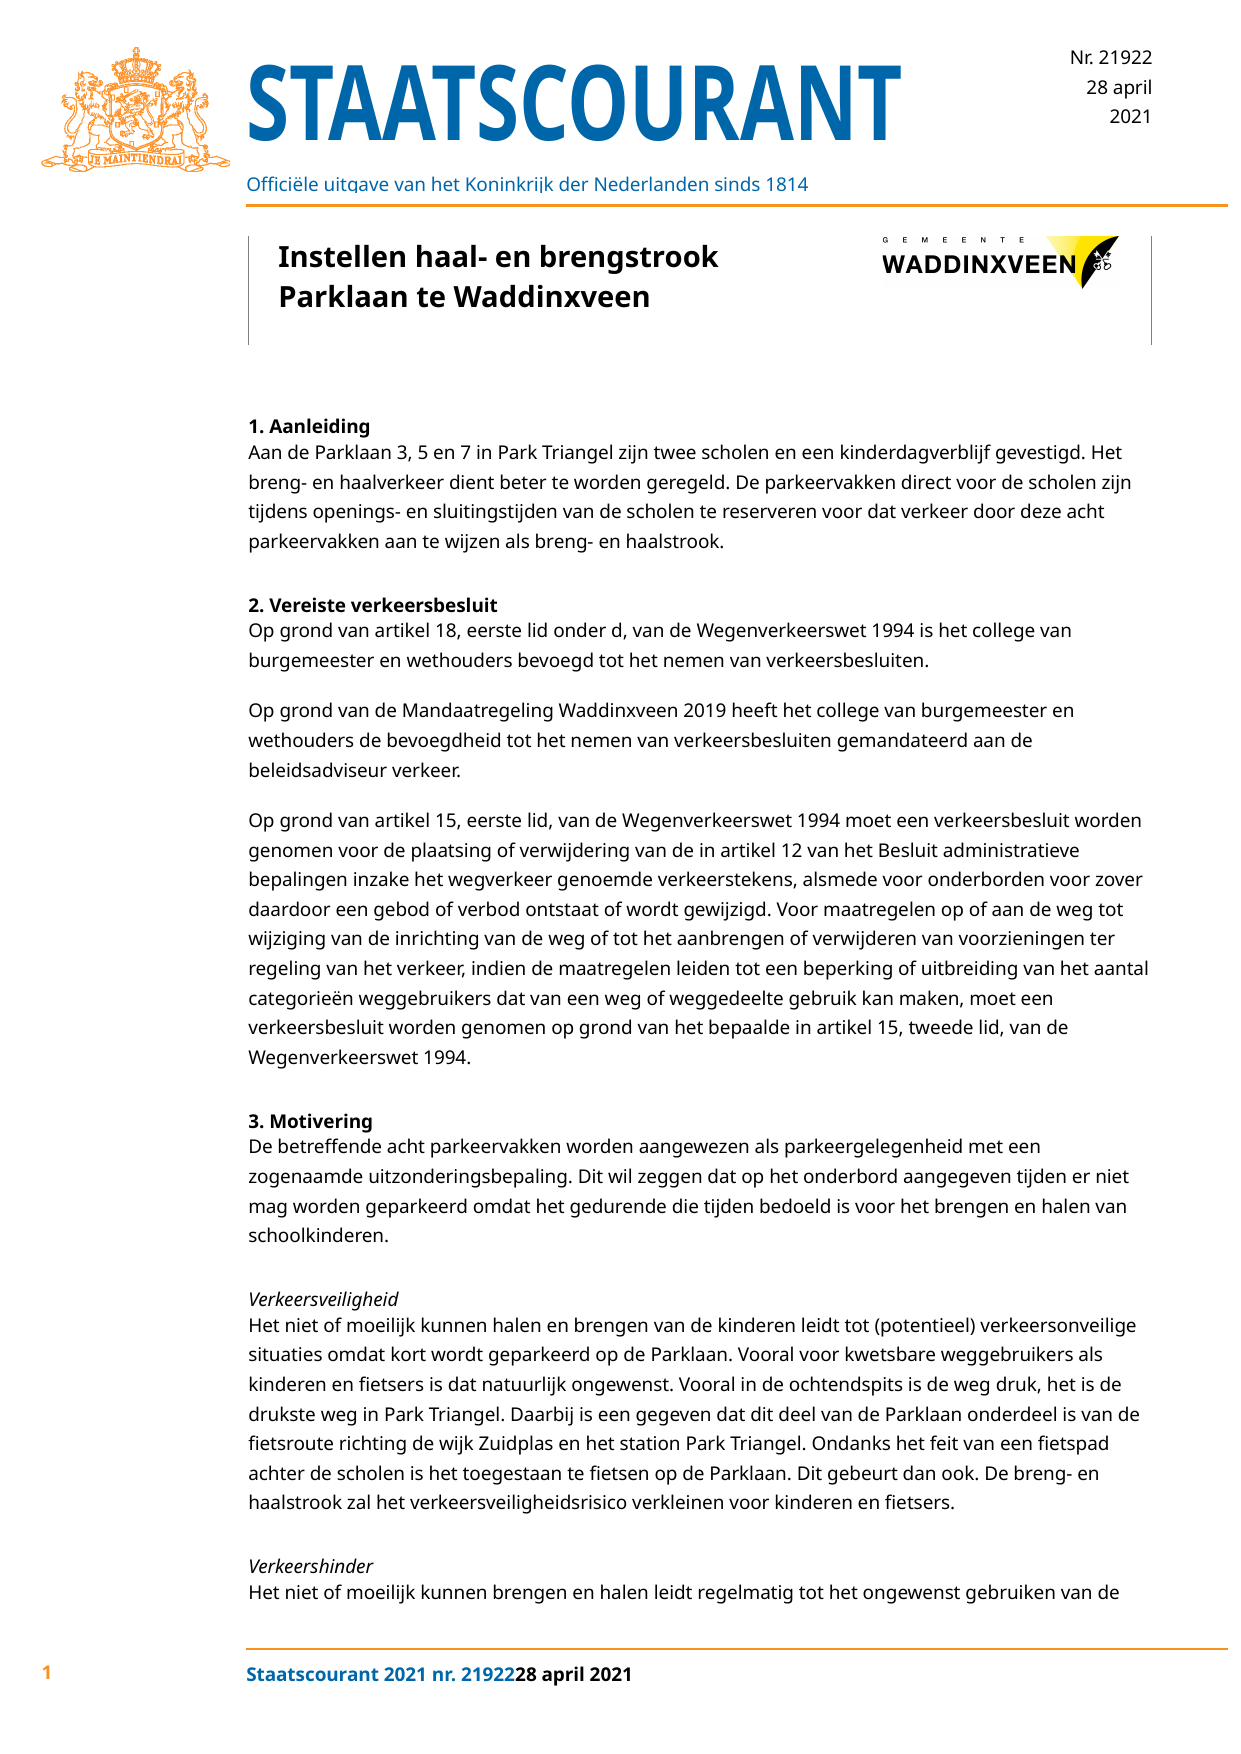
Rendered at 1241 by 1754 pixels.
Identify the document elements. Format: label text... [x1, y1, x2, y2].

text Het niet of moeilijk kunnen brengen en halen leidt regelmatig tot het ongewenst gebruiken van de [248, 1579, 1152, 1605]
picture [882, 236, 1119, 289]
text De betreffende acht parkeervakken worden aangewezen als parkeergelegenheid met een zogenaamde uitzonderingsbepaling. Dit wil zeggen dat op het onderbord aangegeven tijden er niet mag worden geparkeerd omdat het gedurende die tijden bedoeld is voor het brengen en halen van schoolkinderen. [248, 1134, 1152, 1248]
text 1. Aanleiding [248, 413, 1152, 439]
table_header Instellen haal- en brengstrook Parklaan te Waddinxveen [249, 236, 850, 345]
table_header [850, 236, 1151, 345]
text Op grond van artikel 15, eerste lid, van de Wegenverkeerswet 1994 moet een verkeersbesluit worden genomen voor de plaatsing of verwijdering van de in artikel 12 van het Besluit administratieve bepalingen inzake het wegverkeer genoemde verkeerstekens, alsmede voor onderborden voor zover daardoor een gebod of verbod ontstaat of wordt gewijzigd. Voor maatregelen op of aan de weg tot wijziging van de inrichting van de weg of tot het aanbrengen of verwijderen van voorzieningen ter regeling van het verkeer, indien de maatregelen leiden tot een beperking of uitbreiding van het aantal categorieën weggebruikers dat van een weg of weggedeelte gebruik kan maken, moet een verkeersbesluit worden genomen op grond van het bepaalde in artikel 15, tweede lid, van de Wegenverkeerswet 1994. [248, 807, 1152, 1070]
text 3. Motivering [248, 1108, 1152, 1134]
text 2. Vereiste verkeersbesluit [248, 592, 1152, 618]
text Verkeershinder [248, 1553, 1152, 1579]
text Aan de Parklaan 3, 5 en 7 in Park Triangel zijn twee scholen en een kinderdagverblijf gevestigd. Het breng- en haalverkeer dient beter te worden geregeld. De parkeervakken direct voor de scholen zijn tijdens openings- en sluitingstijden van de scholen te reserveren voor dat verkeer door deze acht parkeervakken aan te wijzen als breng- en haalstrook. [248, 439, 1152, 554]
text Verkeersveiligheid [248, 1286, 1152, 1312]
text Op grond van de Mandaatregeling Waddinxveen 2019 heeft het college van burgemeester en wethouders de bevoegdheid tot het nemen van verkeersbesluiten gemandateerd aan de beleidsadviseur verkeer. [248, 698, 1152, 783]
text Het niet of moeilijk kunnen halen en brengen van de kinderen leidt tot (potentieel) verkeersonveilige situaties omdat kort wordt geparkeerd op de Parklaan. Vooral voor kwetsbare weggebruikers als kinderen en fietsers is dat natuurlijk ongewenst. Vooral in de ochtendspits is de weg druk, het is de drukste weg in Park Triangel. Daarbij is een gegeven dat dit deel van de Parklaan onderdeel is van de fietsroute richting de wijk Zuidplas en het station Park Triangel. Ondanks het feit van een fietspad achter de scholen is het toegestaan te fietsen op de Parklaan. Dit gebeurt dan ook. De breng- en haalstrook zal het verkeersveiligheidsrisico verkleinen voor kinderen en fietsers. [248, 1312, 1152, 1515]
picture [41, 47, 231, 172]
text Op grond van artikel 18, eerste lid onder d, van de Wegenverkeerswet 1994 is het college van burgemeester en wethouders bevoegd tot het nemen van verkeersbesluiten. [248, 618, 1152, 673]
